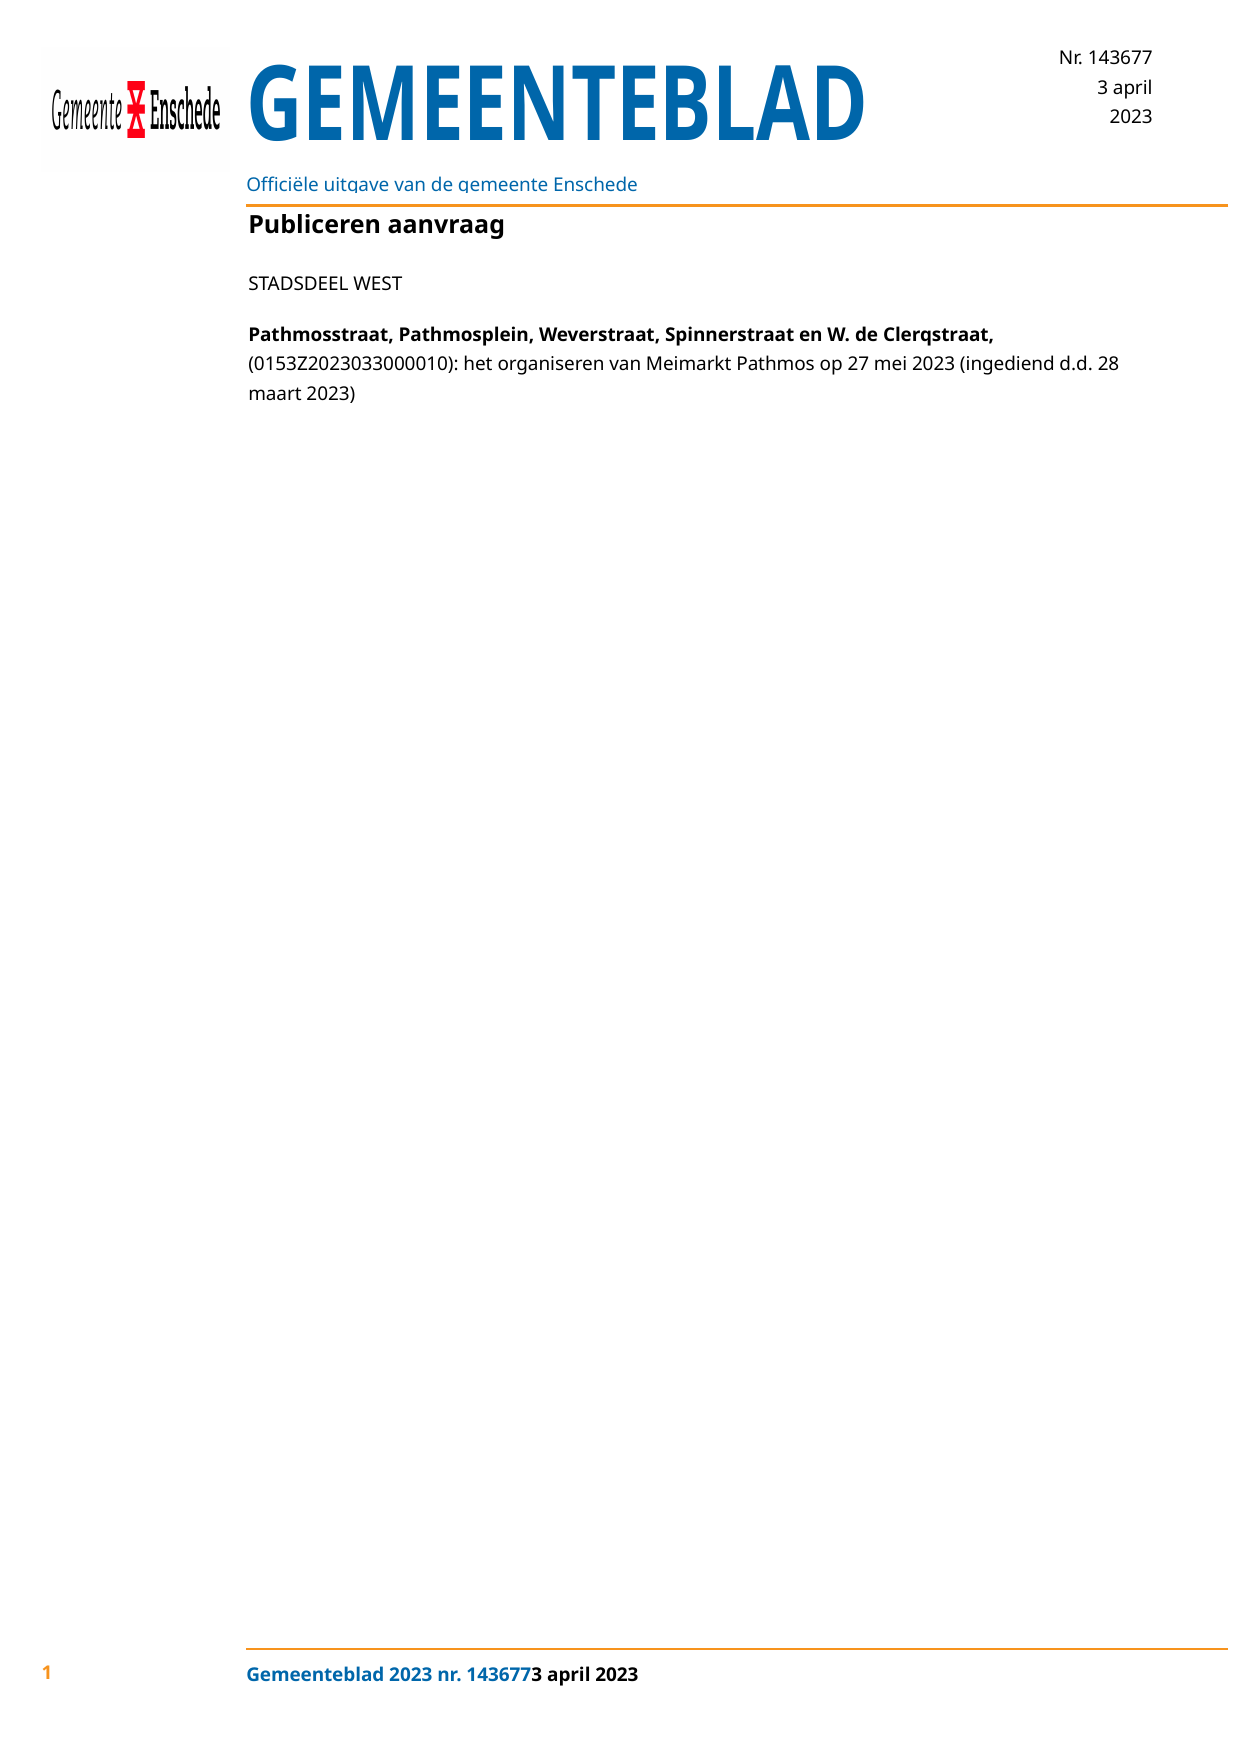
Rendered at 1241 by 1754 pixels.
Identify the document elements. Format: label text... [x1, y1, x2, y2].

text STADSDEEL WEST [248, 270, 1152, 296]
text Publiceren aanvraag [248, 207, 1152, 241]
text Pathmosstraat, Pathmosplein, Weverstraat, Spinnerstraat en W. de Clerqstraat, (0153Z2023033000010): het organiseren van Meimarkt Pathmos op 27 mei 2023 (ingediend d.d. 28 maart 2023) [248, 321, 1152, 406]
picture [41, 47, 231, 172]
